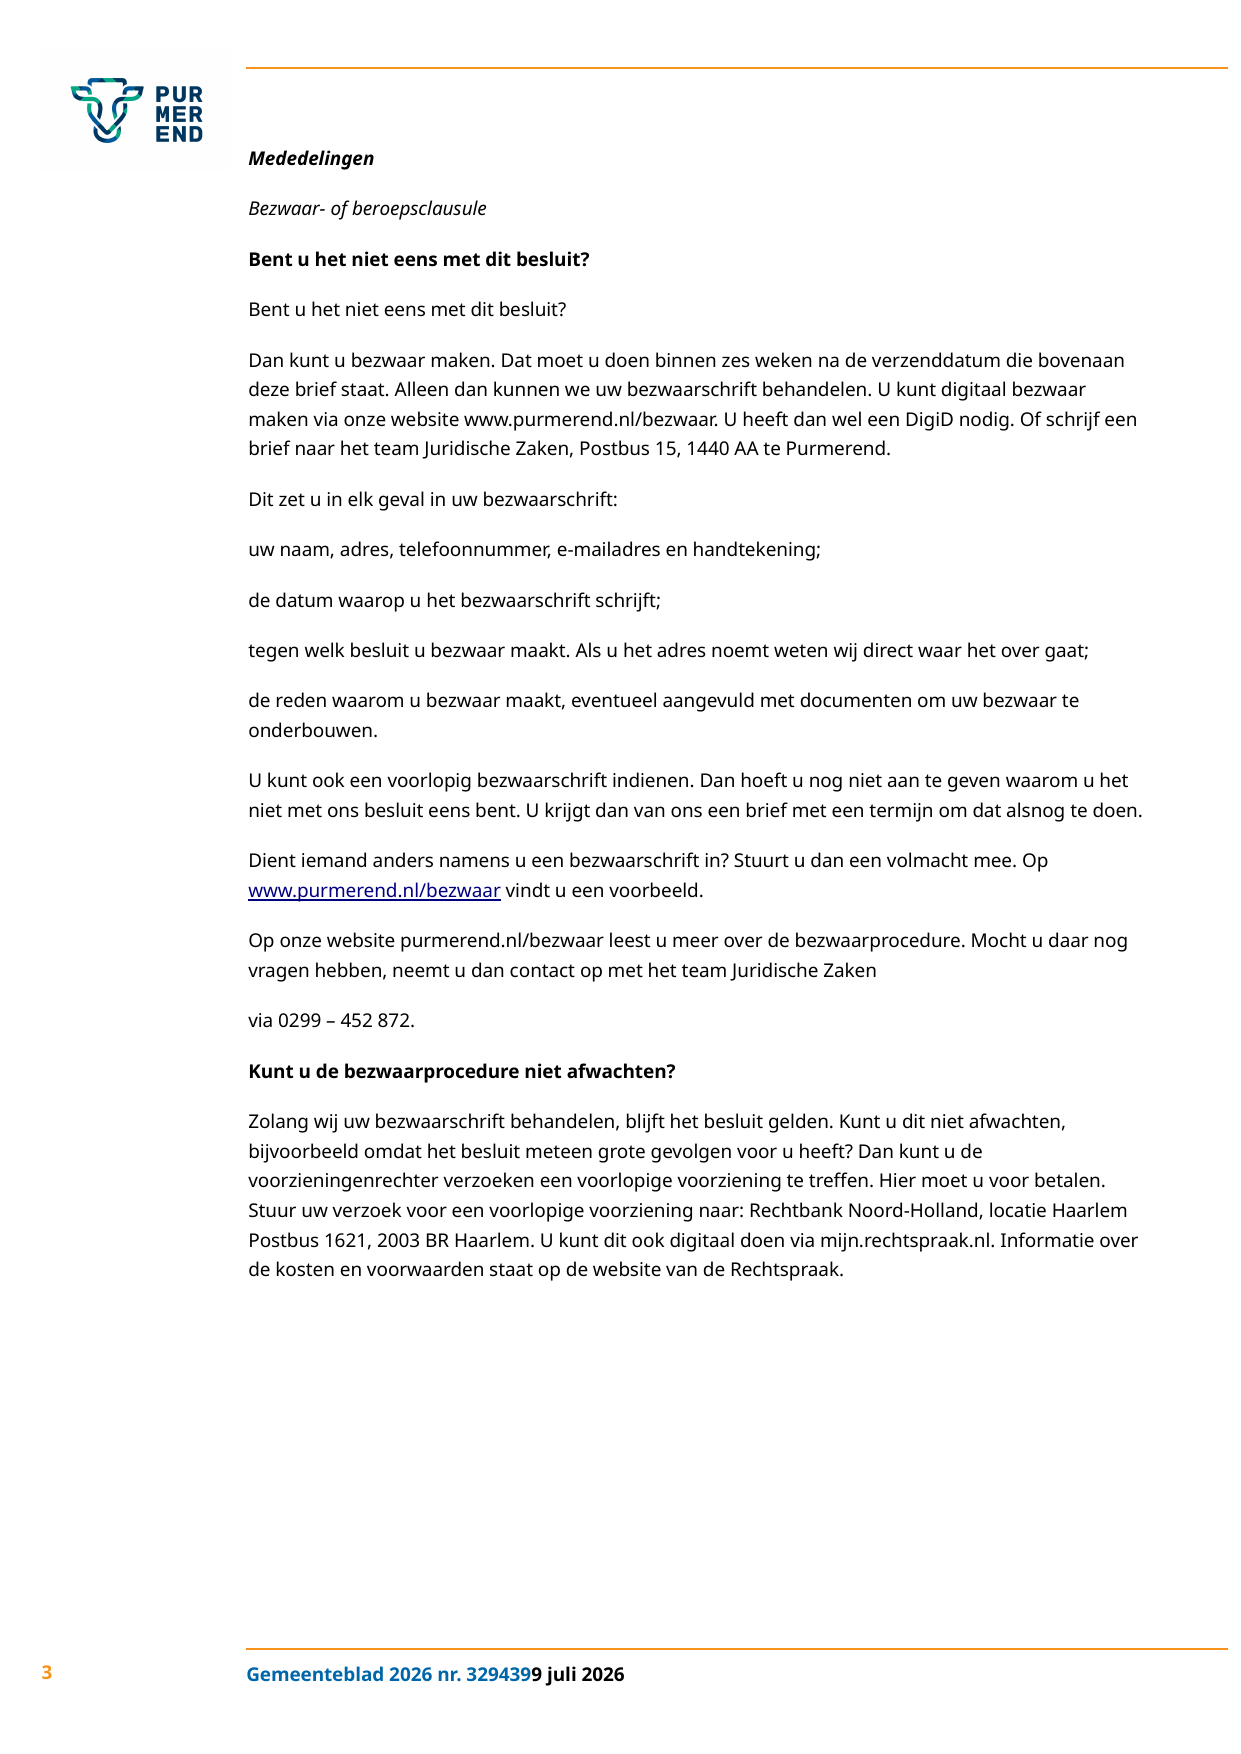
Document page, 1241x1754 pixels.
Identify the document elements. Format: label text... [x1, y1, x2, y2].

text U kunt ook een voorlopig bezwaarschrift indienen. Dan hoeft u nog niet aan te geven waarom u het niet met ons besluit eens bent. U krijgt dan van ons een brief met een termijn om dat alsnog te doen. [248, 768, 1152, 823]
text Bent u het niet eens met dit besluit? [248, 296, 1152, 322]
text Mededelingen [248, 145, 1152, 171]
text de reden waarom u bezwaar maakt, eventueel aangevuld met documenten om uw bezwaar te onderbouwen. [248, 688, 1152, 743]
text Dit zet u in elk geval in uw bezwaarschrift: [248, 486, 1152, 512]
text Bent u het niet eens met dit besluit? [248, 246, 1152, 272]
text de datum waarop u het bezwaarschrift schrijft; [248, 587, 1152, 613]
text Dient iemand anders namens u een bezwaarschrift in? Stuurt u dan een volmacht mee. Op www.purmerend.nl/bezwaar vindt u een voorbeeld. [248, 848, 1152, 903]
picture [41, 47, 231, 172]
text tegen welk besluit u bezwaar maakt. Als u het adres noemt weten wij direct waar het over gaat; [248, 637, 1152, 663]
text Kunt u de bezwaarprocedure niet afwachten? [248, 1058, 1152, 1084]
text Bezwaar- of beroepsclausule [248, 196, 1152, 221]
text uw naam, adres, telefoonnummer, e-mailadres en handtekening; [248, 536, 1152, 562]
text via 0299 – 452 872. [248, 1008, 1152, 1033]
text Zolang wij uw bezwaarschrift behandelen, blijft het besluit gelden. Kunt u dit niet afwachten, bijvoorbeeld omdat het besluit meteen grote gevolgen voor u heeft? Dan kunt u de voorzieningenrechter verzoeken een voorlopige voorziening te treffen. Hier moet u voor betalen. Stuur uw verzoek voor een voorlopige voorziening naar: Rechtbank Noord-Holland, locatie Haarlem Postbus 1621, 2003 BR Haarlem. U kunt dit ook digitaal doen via mijn.rechtspraak.nl. Informatie over de kosten en voorwaarden staat op de website van de Rechtspraak. [248, 1108, 1152, 1282]
text Dan kunt u bezwaar maken. Dat moet u doen binnen zes weken na de verzenddatum die bovenaan deze brief staat. Alleen dan kunnen we uw bezwaarschrift behandelen. U kunt digitaal bezwaar maken via onze website www.purmerend.nl/bezwaar. U heeft dan wel een DigiD nodig. Of schrijf een brief naar het team Juridische Zaken, Postbus 15, 1440 AA te Purmerend. [248, 347, 1152, 461]
text Op onze website purmerend.nl/bezwaar leest u meer over de bezwaarprocedure. Mocht u daar nog vragen hebben, neemt u dan contact op met het team Juridische Zaken [248, 928, 1152, 983]
